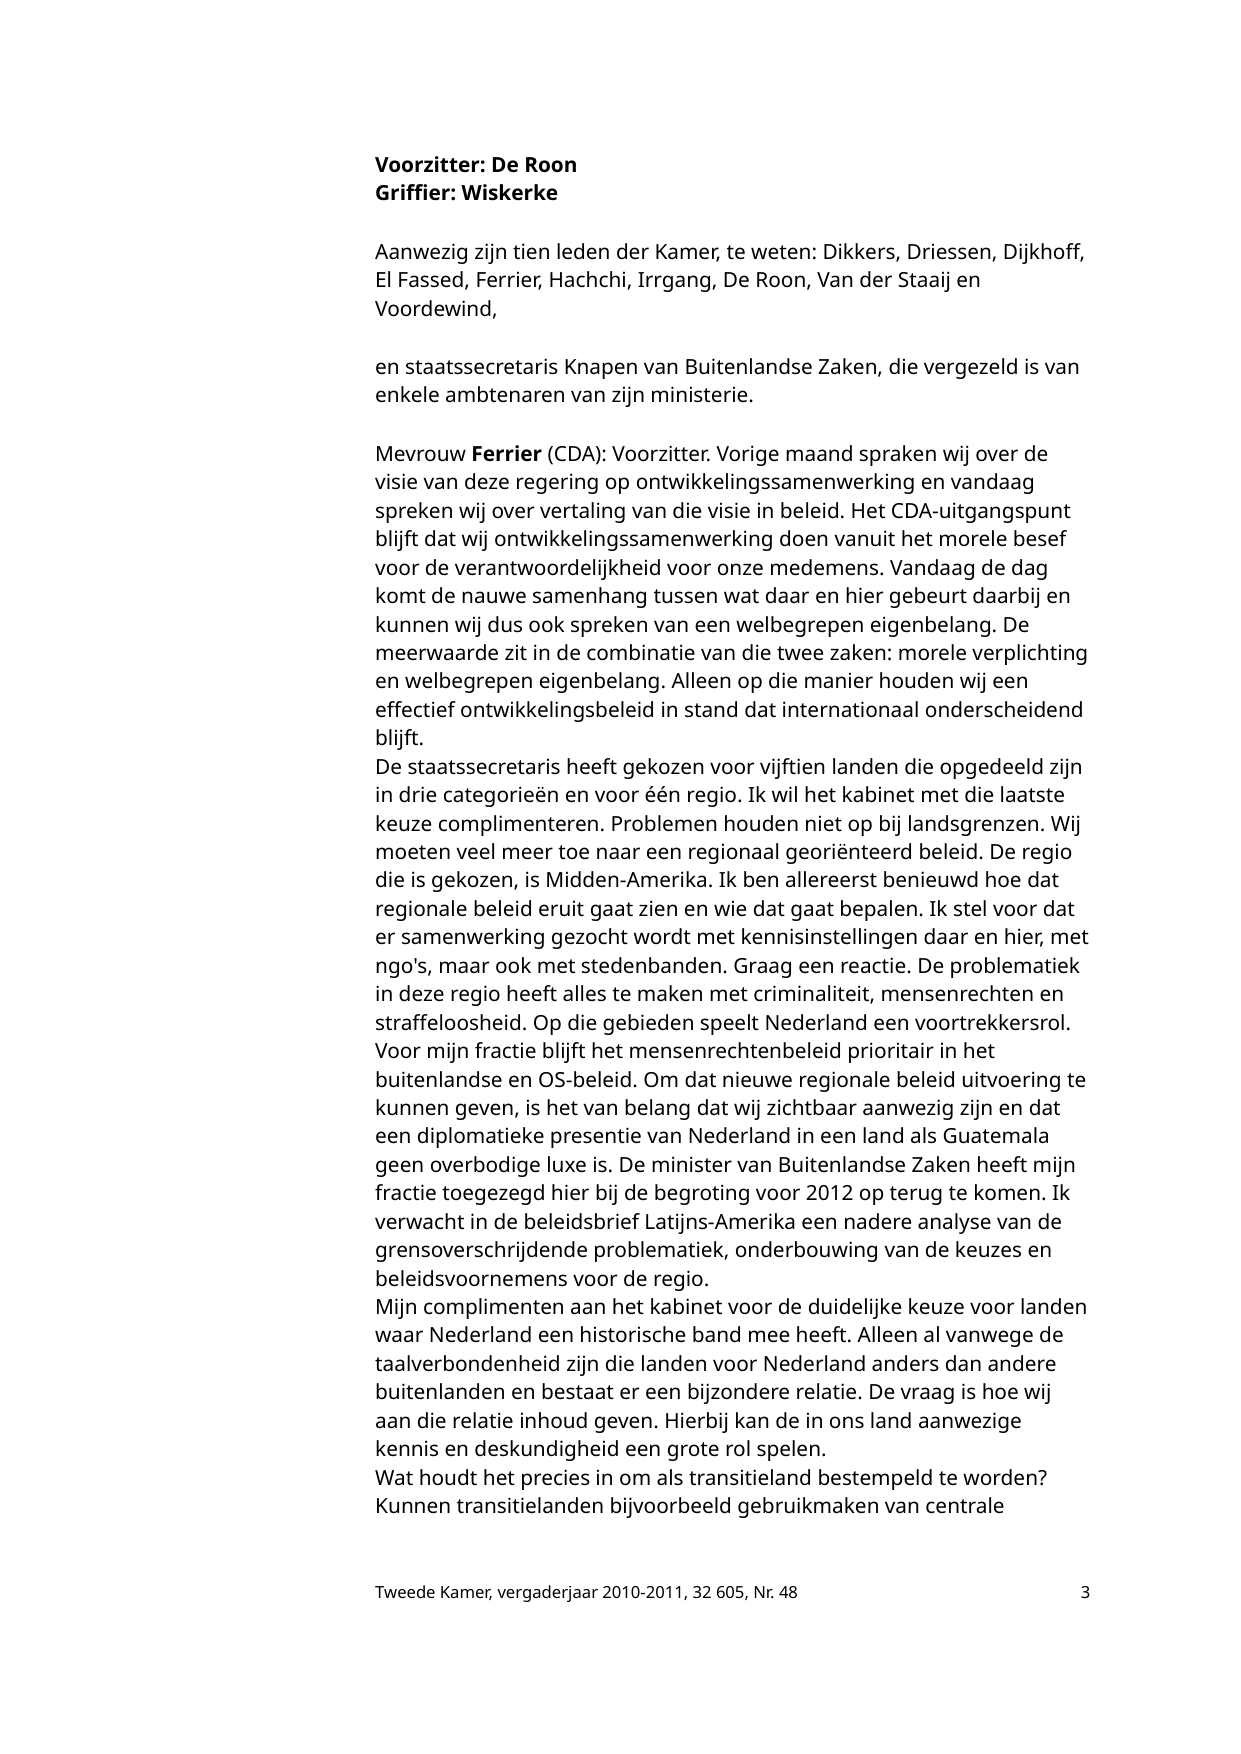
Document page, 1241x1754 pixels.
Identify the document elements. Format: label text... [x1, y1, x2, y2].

text Griffier: Wiskerke [375, 178, 1090, 207]
text Wat houdt het precies in om als transitieland bestempeld te worden? Kunnen transitielanden bijvoorbeeld gebruikmaken van centrale [375, 1463, 1090, 1520]
text Mevrouw Ferrier (CDA): Voorzitter. Vorige maand spraken wij over de visie van deze regering op ontwikkelingssamenwerking en vandaag spreken wij over vertaling van die visie in beleid. Het CDA-uitgangspunt blijft dat wij ontwikkelingssamenwerking doen vanuit het morele besef voor de verantwoordelijkheid voor onze medemens. Vandaag de dag komt de nauwe samenhang tussen wat daar en hier gebeurt daarbij en kunnen wij dus ook spreken van een welbegrepen eigenbelang. De meerwaarde zit in de combinatie van die twee zaken: morele verplichting en welbegrepen eigenbelang. Alleen op die manier houden wij een effectief ontwikkelingsbeleid in stand dat internationaal onderscheidend blijft. [375, 439, 1090, 752]
text Mijn complimenten aan het kabinet voor de duidelijke keuze voor landen waar Nederland een historische band mee heeft. Alleen al vanwege de taalverbondenheid zijn die landen voor Nederland anders dan andere buitenlanden en bestaat er een bijzondere relatie. De vraag is hoe wij aan die relatie inhoud geven. Hierbij kan de in ons land aanwezige kennis en deskundigheid een grote rol spelen. [375, 1292, 1090, 1463]
text Voorzitter: De Roon [375, 150, 1090, 178]
text De staatssecretaris heeft gekozen voor vijftien landen die opgedeeld zijn in drie categorieën en voor één regio. Ik wil het kabinet met die laatste keuze complimenteren. Problemen houden niet op bij landsgrenzen. Wij moeten veel meer toe naar een regionaal georiënteerd beleid. De regio die is gekozen, is Midden-Amerika. Ik ben allereerst benieuwd hoe dat regionale beleid eruit gaat zien en wie dat gaat bepalen. Ik stel voor dat er samenwerking gezocht wordt met kennisinstellingen daar en hier, met ngo's, maar ook met stedenbanden. Graag een reactie. De problematiek in deze regio heeft alles te maken met criminaliteit, mensenrechten en straffeloosheid. Op die gebieden speelt Nederland een voortrekkersrol. Voor mijn fractie blijft het mensenrechtenbeleid prioritair in het buitenlandse en OS-beleid. Om dat nieuwe regionale beleid uitvoering te kunnen geven, is het van belang dat wij zichtbaar aanwezig zijn en dat een diplomatieke presentie van Nederland in een land als Guatemala geen overbodige luxe is. De minister van Buitenlandse Zaken heeft mijn fractie toegezegd hier bij de begroting voor 2012 op terug te komen. Ik verwacht in de beleidsbrief Latijns-Amerika een nadere analyse van de grensoverschrijdende problematiek, onderbouwing van de keuzes en beleidsvoornemens voor de regio. [375, 752, 1090, 1292]
text en staatssecretaris Knapen van Buitenlandse Zaken, die vergezeld is van enkele ambtenaren van zijn ministerie. [375, 352, 1090, 409]
text Aanwezig zijn tien leden der Kamer, te weten: Dikkers, Driessen, Dijkhoff, El Fassed, Ferrier, Hachchi, Irrgang, De Roon, Van der Staaij en Voordewind, [375, 237, 1090, 322]
